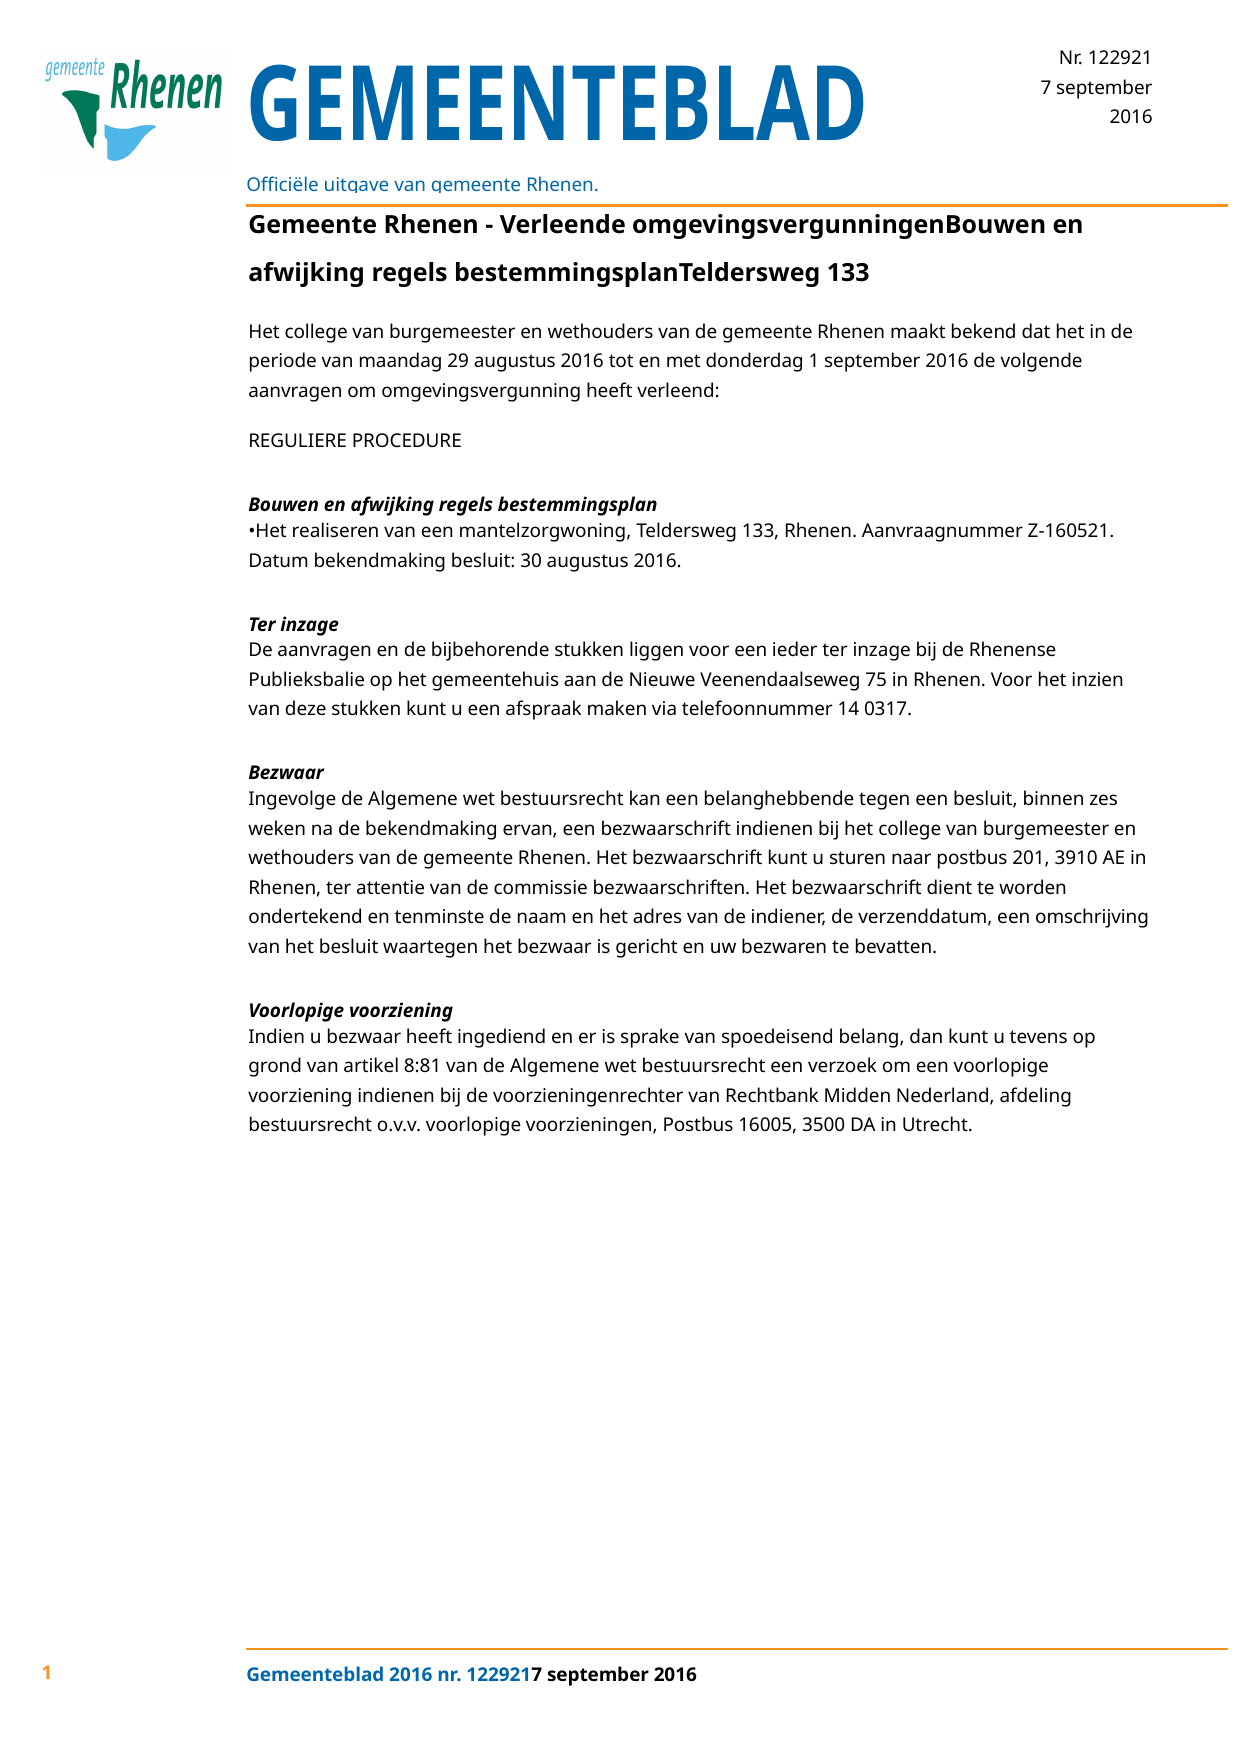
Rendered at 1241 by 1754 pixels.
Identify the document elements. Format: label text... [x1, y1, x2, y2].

text Indien u bezwaar heeft ingediend en er is sprake van spoedeisend belang, dan kunt u tevens op grond van artikel 8:81 van de Algemene wet bestuursrecht een verzoek om een voorlopige voorziening indienen bij de voorzieningenrechter van Rechtbank Midden Nederland, afdeling bestuursrecht o.v.v. voorlopige voorzieningen, Postbus 16005, 3500 DA in Utrecht. [248, 1023, 1152, 1137]
picture [41, 47, 231, 172]
text Ter inzage [248, 611, 1152, 636]
text Gemeente Rhenen - Verleende omgevingsvergunningenBouwen en afwijking regels bestemmingsplanTeldersweg 133 [248, 207, 1152, 288]
text •Het realiseren van een mantelzorgwoning, Teldersweg 133, Rhenen. Aanvraagnummer Z-160521. Datum bekendmaking besluit: 30 augustus 2016. [248, 517, 1152, 572]
text Bezwaar [248, 759, 1152, 785]
text Het college van burgemeester en wethouders van de gemeente Rhenen maakt bekend dat het in de periode van maandag 29 augustus 2016 tot en met donderdag 1 september 2016 de volgende aanvragen om omgevingsvergunning heeft verleend: [248, 318, 1152, 403]
text De aanvragen en de bijbehorende stukken liggen voor een ieder ter inzage bij de Rhenense Publieksbalie op het gemeentehuis aan de Nieuwe Veenendaalseweg 75 in Rhenen. Voor het inzien van deze stukken kunt u een afspraak maken via telefoonnummer 14 0317. [248, 636, 1152, 721]
text REGULIERE PROCEDURE [248, 427, 1152, 453]
text Ingevolge de Algemene wet bestuursrecht kan een belanghebbende tegen een besluit, binnen zes weken na de bekendmaking ervan, een bezwaarschrift indienen bij het college van burgemeester en wethouders van de gemeente Rhenen. Het bezwaarschrift kunt u sturen naar postbus 201, 3910 AE in Rhenen, ter attentie van de commissie bezwaarschriften. Het bezwaarschrift dient te worden ondertekend en tenminste de naam en het adres van de indiener, de verzenddatum, een omschrijving van het besluit waartegen het bezwaar is gericht en uw bezwaren te bevatten. [248, 785, 1152, 959]
text Bouwen en afwijking regels bestemmingsplan [248, 491, 1152, 517]
text Voorlopige voorziening [248, 997, 1152, 1023]
